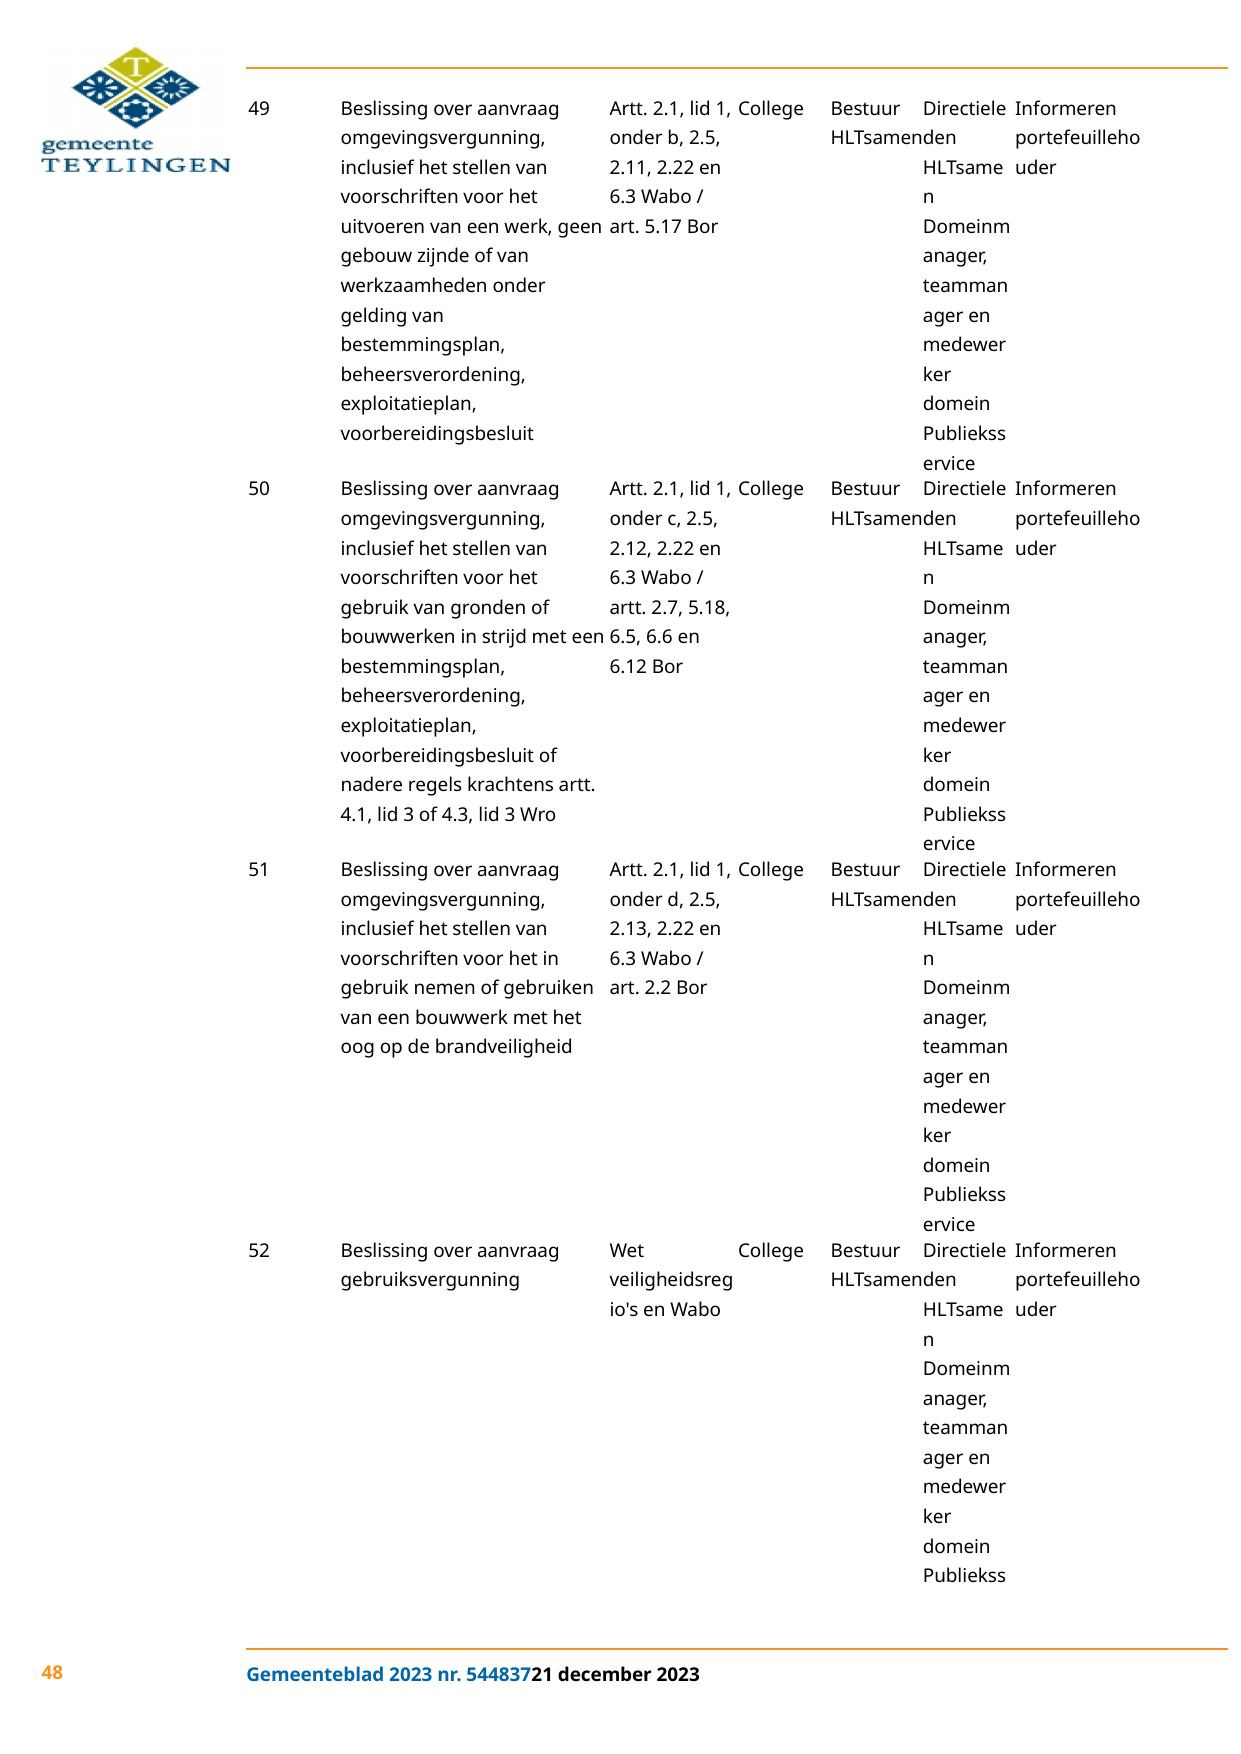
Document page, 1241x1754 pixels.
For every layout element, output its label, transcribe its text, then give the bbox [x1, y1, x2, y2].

table_cell Beslissing over aanvraag omgevingsvergunning, inclusief het stellen van voorschriften voor het gebruik van gronden of bouwwerken in strijd met een bestemmingsplan, beheersverordening, exploitatieplan, voorbereidingsbesluit of nadere regels krachtens artt. 4.1, lid 3 of 4.3, lid 3 Wro [340, 476, 609, 856]
table_cell College [738, 476, 830, 856]
table_cell Bestuur HLTsamen [830, 1237, 923, 1588]
table_cell College [738, 1237, 830, 1588]
table_cell 49 [248, 95, 340, 476]
table_cell College [738, 856, 830, 1237]
picture [41, 47, 231, 172]
table_cell Artt. 2.1, lid 1, onder b, 2.5, 2.11, 2.22 en 6.3 Wabo / art. 5.17 Bor [609, 95, 738, 476]
table_cell Beslissing over aanvraag omgevingsvergunning, inclusief het stellen van voorschriften voor het in gebruik nemen of gebruiken van een bouwwerk met het oog op de brandveiligheid [340, 856, 609, 1237]
table_cell Beslissing over aanvraag omgevingsvergunning, inclusief het stellen van voorschriften voor het uitvoeren van een werk, geen gebouw zijnde of van werkzaamheden onder gelding van bestemmingsplan, beheersverordening, exploitatieplan, voorbereidingsbesluit [340, 95, 609, 476]
table_cell Wet veiligheidsregio's en Wabo [609, 1237, 738, 1588]
table_cell Directieleden HLTsamen Domeinmanager, teammanager en medewerker domein Publiekss [923, 1237, 1015, 1588]
table_cell Informeren portefeuillehouder [1015, 95, 1152, 476]
table_cell Bestuur HLTsamen [830, 476, 923, 856]
table_cell Artt. 2.1, lid 1, onder d, 2.5, 2.13, 2.22 en 6.3 Wabo / art. 2.2 Bor [609, 856, 738, 1237]
table_cell Bestuur HLTsamen [830, 856, 923, 1237]
table_cell College [738, 95, 830, 476]
table_cell Informeren portefeuillehouder [1015, 856, 1152, 1237]
table_cell Artt. 2.1, lid 1, onder c, 2.5, 2.12, 2.22 en 6.3 Wabo / artt. 2.7, 5.18, 6.5, 6.6 en 6.12 Bor [609, 476, 738, 856]
table_cell 50 [248, 476, 340, 856]
table_cell Bestuur HLTsamen [830, 95, 923, 476]
table_cell Directieleden HLTsamen Domeinmanager, teammanager en medewerker domein Publieksservice [923, 95, 1015, 476]
table_cell 51 [248, 856, 340, 1237]
table_cell Informeren portefeuillehouder [1015, 1237, 1152, 1588]
table_cell Directieleden HLTsamen Domeinmanager, teammanager en medewerker domein Publieksservice [923, 476, 1015, 856]
table_cell Directieleden HLTsamen Domeinmanager, teammanager en medewerker domein Publieksservice [923, 856, 1015, 1237]
table_cell Informeren portefeuillehouder [1015, 476, 1152, 856]
table_cell 52 [248, 1237, 340, 1588]
table_cell Beslissing over aanvraag gebruiksvergunning [340, 1237, 609, 1588]
